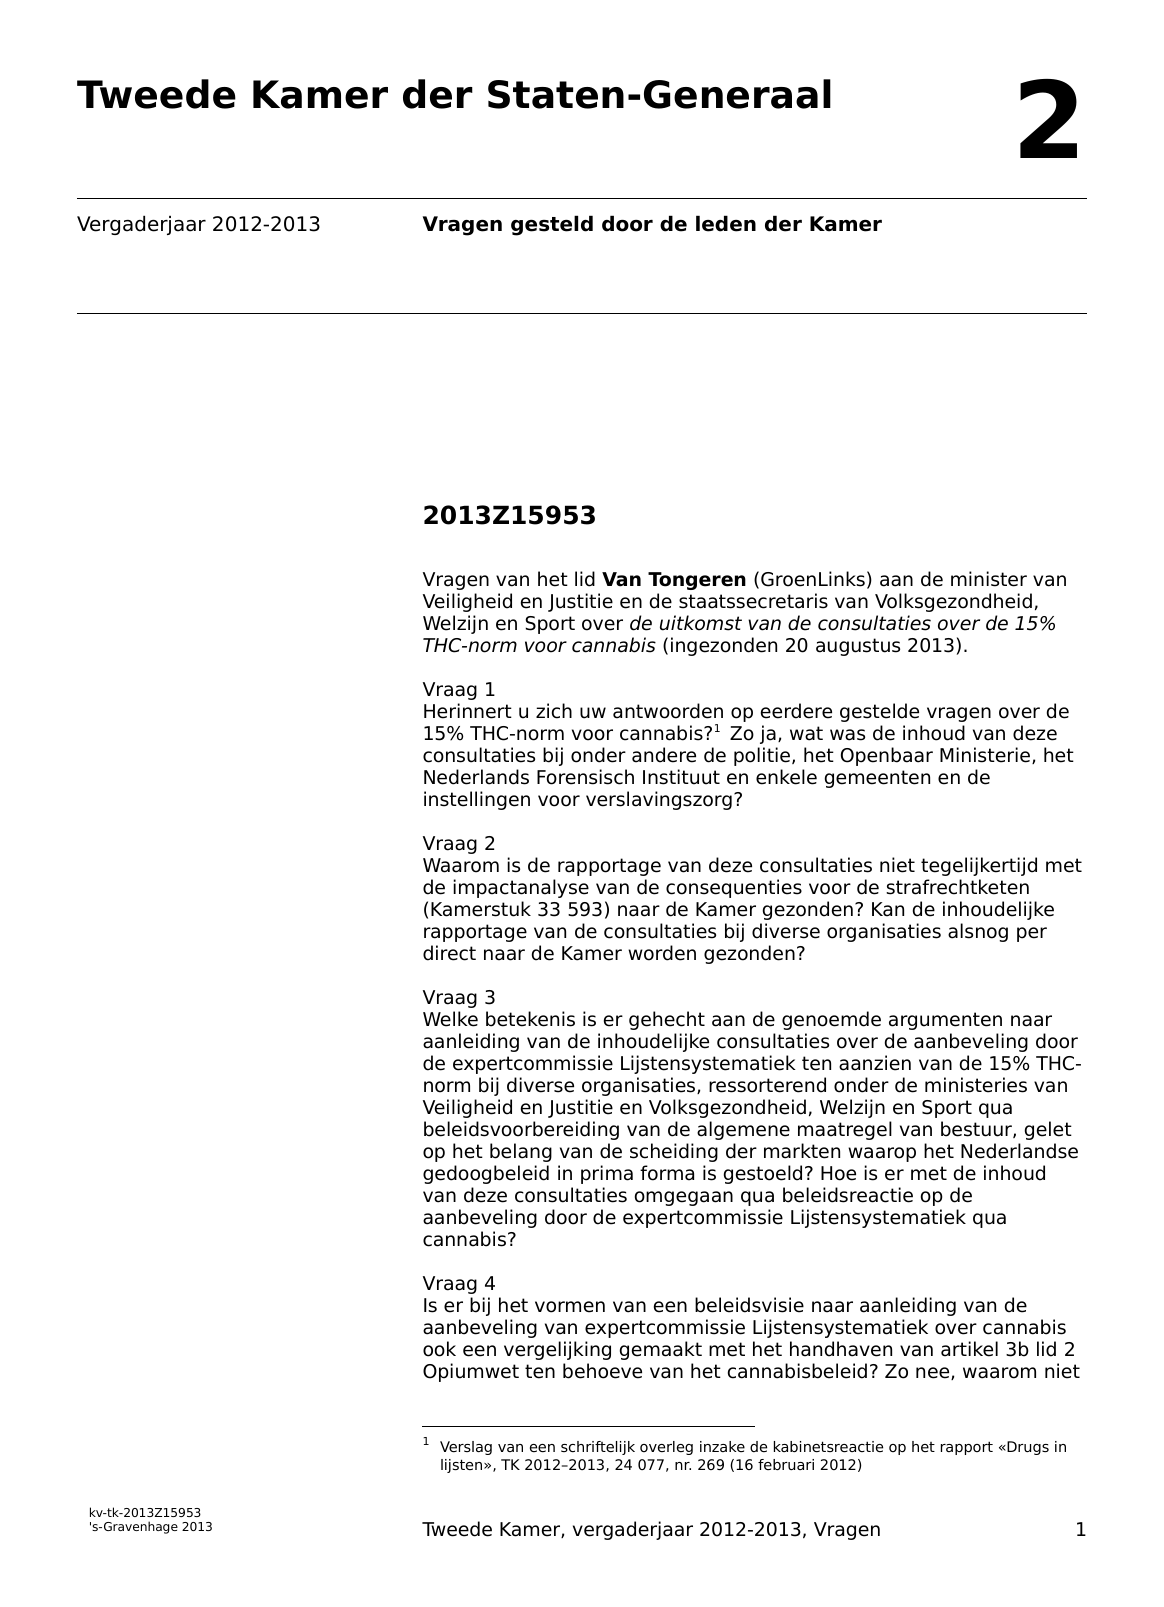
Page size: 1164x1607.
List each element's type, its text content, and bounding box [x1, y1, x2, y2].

table_cell Vergaderjaar 2012-2013 [77, 199, 422, 313]
text 2013Z15953 [422, 501, 1087, 531]
text Vragen van het lid Van Tongeren (GroenLinks) aan de minister van Veiligheid en Justitie en de staatssecretaris van Volksgezondheid, Welzijn en Sport over de uitkomst van de consultaties over de 15% THC-norm voor cannabis (ingezonden 20 augustus 2013). [422, 569, 1087, 657]
text Welke betekenis is er gehecht aan de genoemde argumenten naar aanleiding van de inhoudelijke consultaties over de aanbeveling door de expertcommissie Lijstensystematiek ten aanzien van de 15% THC-norm bij diverse organisaties, ressorterend onder de ministeries van Veiligheid en Justitie en Volksgezondheid, Welzijn en Sport qua beleidsvoorbereiding van de algemene maatregel van bestuur, gelet op het belang van de scheiding der markten waarop het Nederlandse gedoogbeleid in prima forma is gestoeld? Hoe is er met de inhoud van deze consultaties omgegaan qua beleidsreactie op de aanbeveling door de expertcommissie Lijstensystematiek qua cannabis? [422, 1009, 1087, 1251]
table_cell Vragen gesteld door de leden der Kamer [422, 199, 1087, 313]
text Is er bij het vormen van een beleidsvisie naar aanleiding van de aanbeveling van expertcommissie Lijstensystematiek over cannabis ook een vergelijking gemaakt met het handhaven van artikel 3b lid 2 Opiumwet ten behoeve van het cannabisbeleid? Zo nee, waarom niet [422, 1295, 1087, 1383]
text Herinnert u zich uw antwoorden op eerdere gestelde vragen over de 15% THC-norm voor cannabis? Zo ja, wat was de inhoud van deze consultaties bij onder andere de politie, het Openbaar Ministerie, het Nederlands Forensisch Instituut en enkele gemeenten en de instellingen voor verslavingszorg? [422, 701, 1087, 811]
text Vraag 3 [422, 987, 1087, 1009]
table_header Tweede Kamer der Staten-Generaal [77, 59, 886, 198]
text kv-tk-2013Z15953 [88, 1506, 323, 1520]
text Vraag 4 [422, 1273, 1087, 1295]
text Vraag 2 [422, 833, 1087, 855]
text Verslag van een schriftelijk overleg inzake de kabinetsreactie op het rapport «Drugs in lijsten», TK 2012–2013, 24 077, nr. 269 (16 februari 2012) [422, 1435, 1087, 1474]
table_header 2 [886, 59, 1087, 198]
text Waarom is de rapportage van deze consultaties niet tegelijkertijd met de impactanalyse van de consequenties voor de strafrechtketen (Kamerstuk 33 593) naar de Kamer gezonden? Kan de inhoudelijke rapportage van de consultaties bij diverse organisaties alsnog per direct naar de Kamer worden gezonden? [422, 855, 1087, 965]
text Vraag 1 [422, 679, 1087, 701]
text 's-Gravenhage 2013 [88, 1520, 323, 1534]
